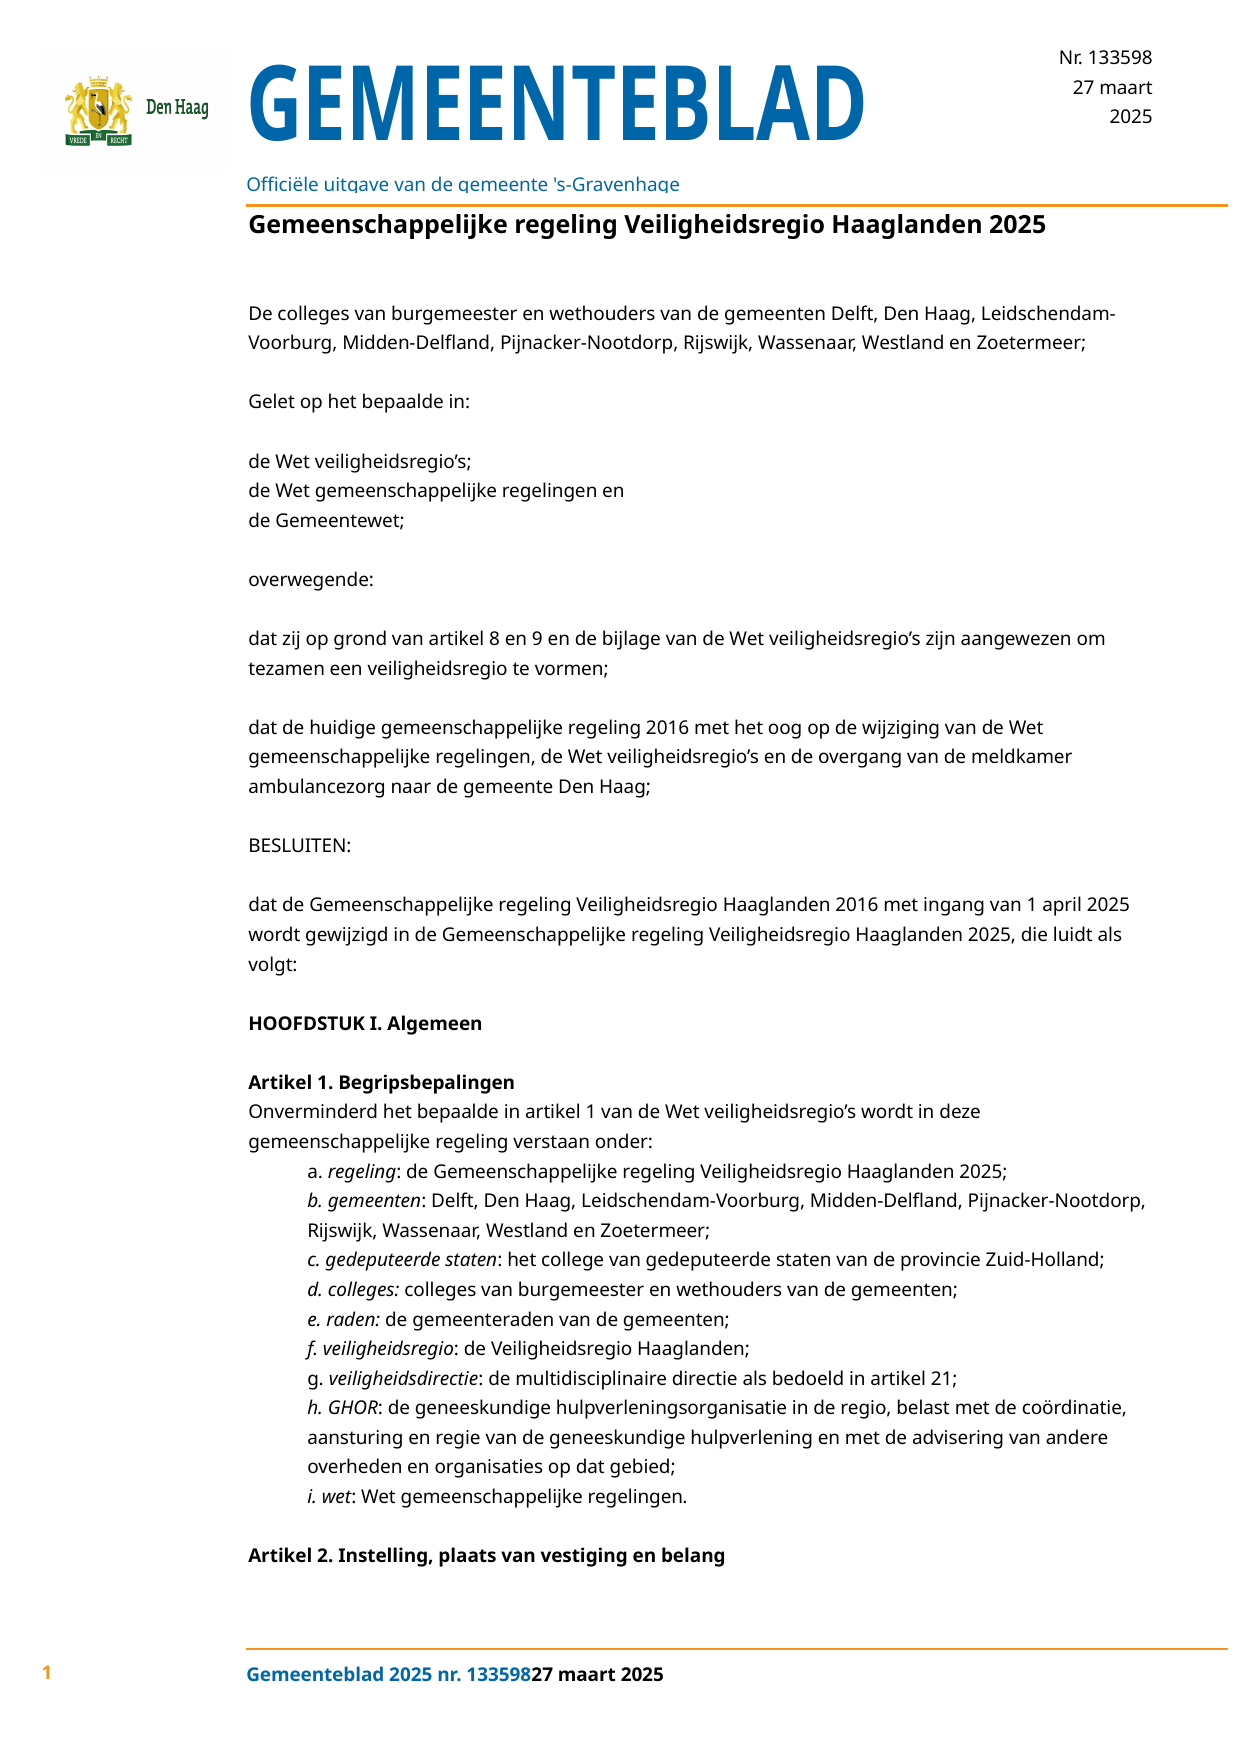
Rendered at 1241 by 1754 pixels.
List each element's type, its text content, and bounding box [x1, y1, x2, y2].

text Gemeenschappelijke regeling Veiligheidsregio Haaglanden 2025 [248, 207, 1152, 241]
list f. veiligheidsregio: de Veiligheidsregio Haaglanden; [248, 1335, 1152, 1361]
list i. wet: Wet gemeenschappelijke regelingen. [248, 1483, 1152, 1509]
text Artikel 1. Begripsbepalingen [248, 1069, 1152, 1095]
text Artikel 2. Instelling, plaats van vestiging en belang [248, 1542, 1152, 1568]
text dat de Gemeenschappelijke regeling Veiligheidsregio Haaglanden 2016 met ingang van 1 april 2025 wordt gewijzigd in de Gemeenschappelijke regeling Veiligheidsregio Haaglanden 2025, die luidt als volgt: [248, 892, 1152, 976]
text HOOFDSTUK I. Algemeen [248, 1010, 1152, 1036]
list e. raden: de gemeenteraden van de gemeenten; [248, 1306, 1152, 1331]
list h. GHOR: de geneeskundige hulpverleningsorganisatie in de regio, belast met de coördinatie, aansturing en regie van de geneeskundige hulpverlening en met de advisering van andere overheden en organisaties op dat gebied; [248, 1394, 1152, 1479]
text de Gemeentewet; [248, 507, 1152, 533]
text overwegende: [248, 566, 1152, 592]
text Gelet op het bepaalde in: [248, 389, 1152, 414]
text BESLUITEN: [248, 832, 1152, 858]
list d. colleges: colleges van burgemeester en wethouders van de gemeenten; [248, 1276, 1152, 1302]
text Onverminderd het bepaalde in artikel 1 van de Wet veiligheidsregio’s wordt in deze gemeenschappelijke regeling verstaan onder: [248, 1099, 1152, 1154]
text de Wet veiligheidsregio’s; [248, 448, 1152, 473]
list g. veiligheidsdirectie: de multidisciplinaire directie als bedoeld in artikel 21; [248, 1365, 1152, 1391]
list a. regeling: de Gemeenschappelijke regeling Veiligheidsregio Haaglanden 2025; [248, 1158, 1152, 1183]
list c. gedeputeerde staten: het college van gedeputeerde staten van de provincie Zuid-Holland; [248, 1247, 1152, 1272]
text dat zij op grond van artikel 8 en 9 en de bijlage van de Wet veiligheidsregio’s zijn aangewezen om tezamen een veiligheidsregio te vormen; [248, 625, 1152, 681]
text dat de huidige gemeenschappelijke regeling 2016 met het oog op de wijziging van de Wet gemeenschappelijke regelingen, de Wet veiligheidsregio’s en de overgang van de meldkamer ambulancezorg naar de gemeente Den Haag; [248, 714, 1152, 799]
text De colleges van burgemeester en wethouders van de gemeenten Delft, Den Haag, Leidschendam-Voorburg, Midden-Delfland, Pijnacker-Nootdorp, Rijswijk, Wassenaar, Westland en Zoetermeer; [248, 300, 1152, 355]
list b. gemeenten: Delft, Den Haag, Leidschendam-Voorburg, Midden-Delfland, Pijnacker-Nootdorp, Rijswijk, Wassenaar, Westland en Zoetermeer; [248, 1187, 1152, 1243]
text de Wet gemeenschappelijke regelingen en [248, 477, 1152, 503]
picture [41, 47, 231, 172]
